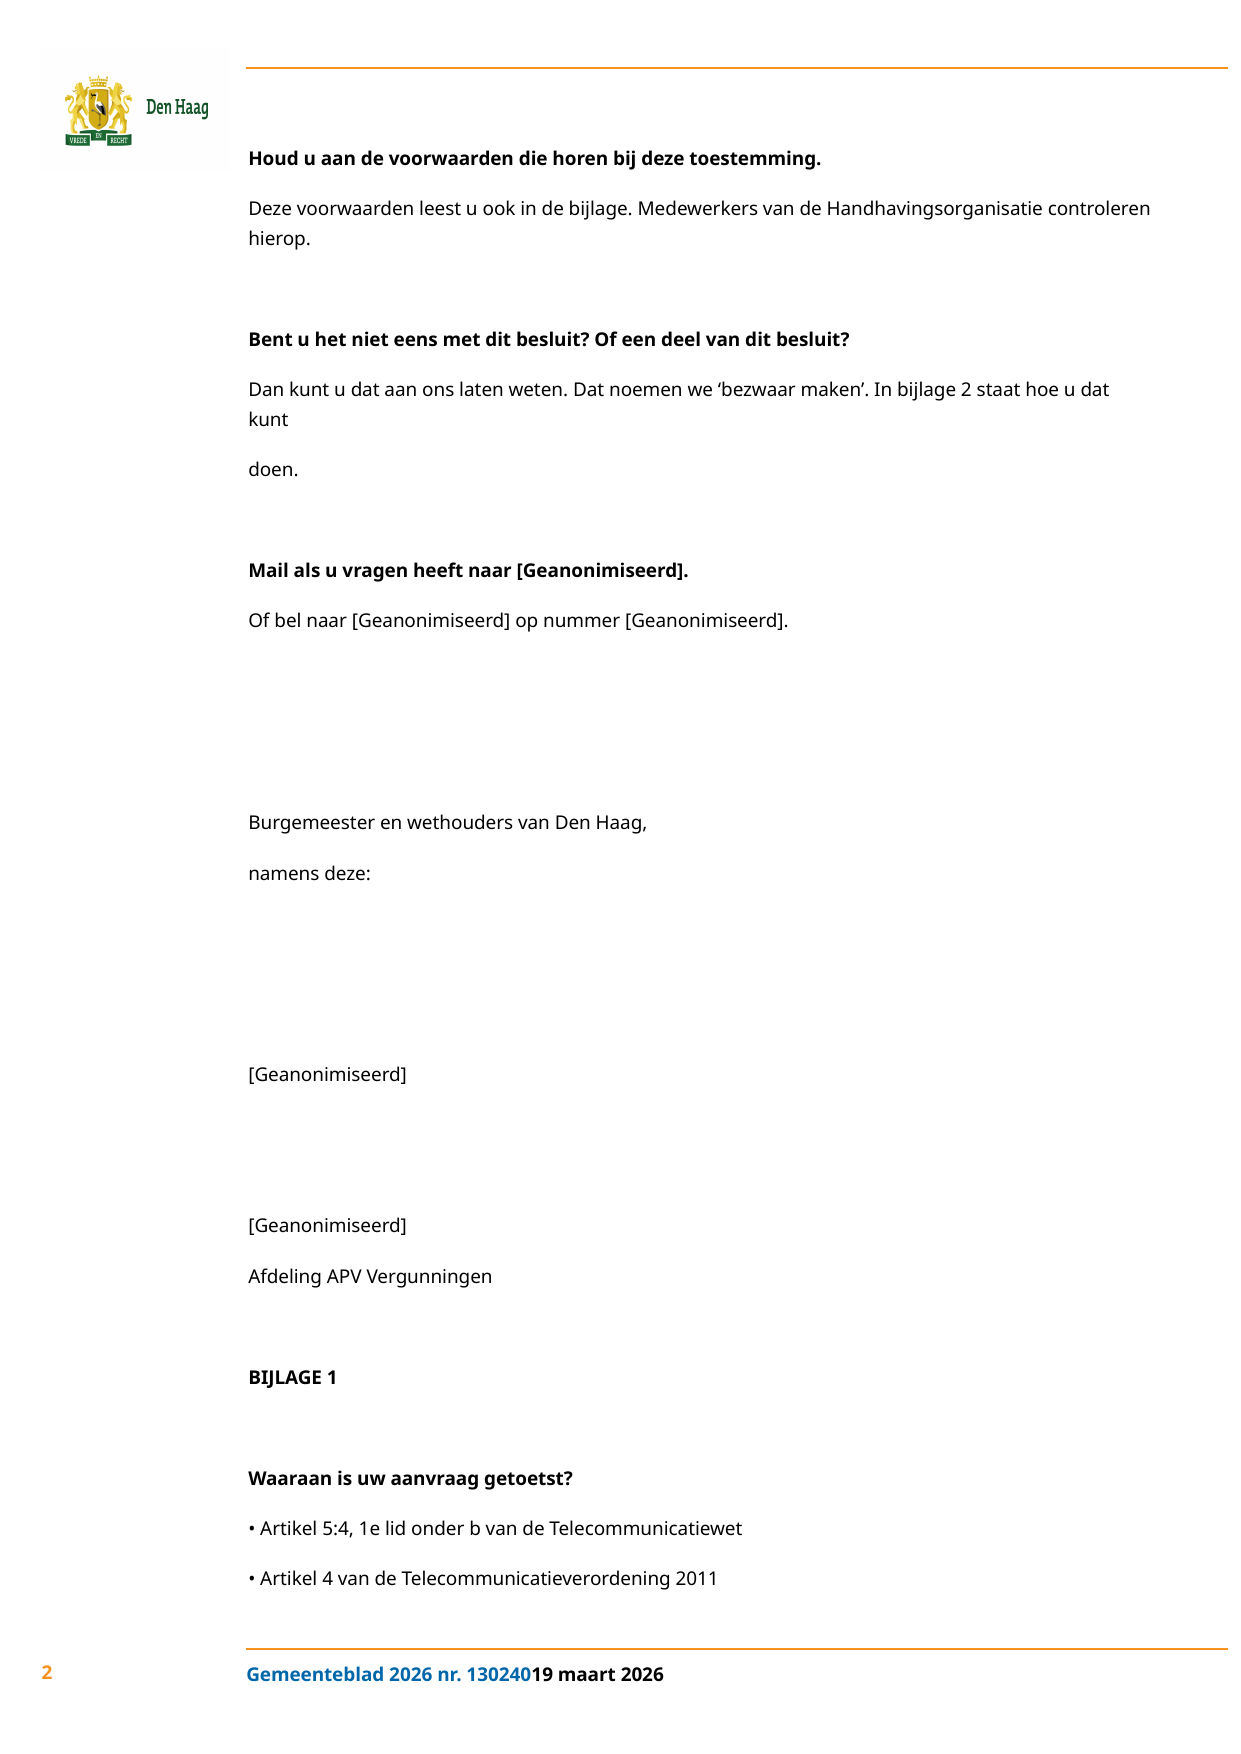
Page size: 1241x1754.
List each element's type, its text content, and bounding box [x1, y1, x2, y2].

text [Geanonimiseerd] [248, 1213, 1152, 1238]
text Dan kunt u dat aan ons laten weten. Dat noemen we ‘bezwaar maken’. In bijlage 2 staat hoe u dat kunt [248, 376, 1152, 432]
text • Artikel 4 van de Telecommunicatieverordening 2011 [248, 1566, 1152, 1591]
text Of bel naar [Geanonimiseerd] op nummer [Geanonimiseerd]. [248, 608, 1152, 633]
text • Artikel 5:4, 1e lid onder b van de Telecommunicatiewet [248, 1515, 1152, 1541]
text Houd u aan de voorwaarden die horen bij deze toestemming. [248, 145, 1152, 171]
text doen. [248, 456, 1152, 482]
text Waaraan is uw aanvraag getoetst? [248, 1465, 1152, 1491]
text Burgemeester en wethouders van Den Haag, [248, 809, 1152, 835]
text [Geanonimiseerd] [248, 1061, 1152, 1087]
text Deze voorwaarden leest u ook in de bijlage. Medewerkers van de Handhavingsorganisatie controleren hierop. [248, 196, 1152, 251]
text Mail als u vragen heeft naar [Geanonimiseerd]. [248, 557, 1152, 583]
text Afdeling APV Vergunningen [248, 1263, 1152, 1289]
picture [41, 47, 231, 172]
text Bent u het niet eens met dit besluit? Of een deel van dit besluit? [248, 326, 1152, 352]
text namens deze: [248, 860, 1152, 886]
text BIJLAGE 1 [248, 1364, 1152, 1390]
